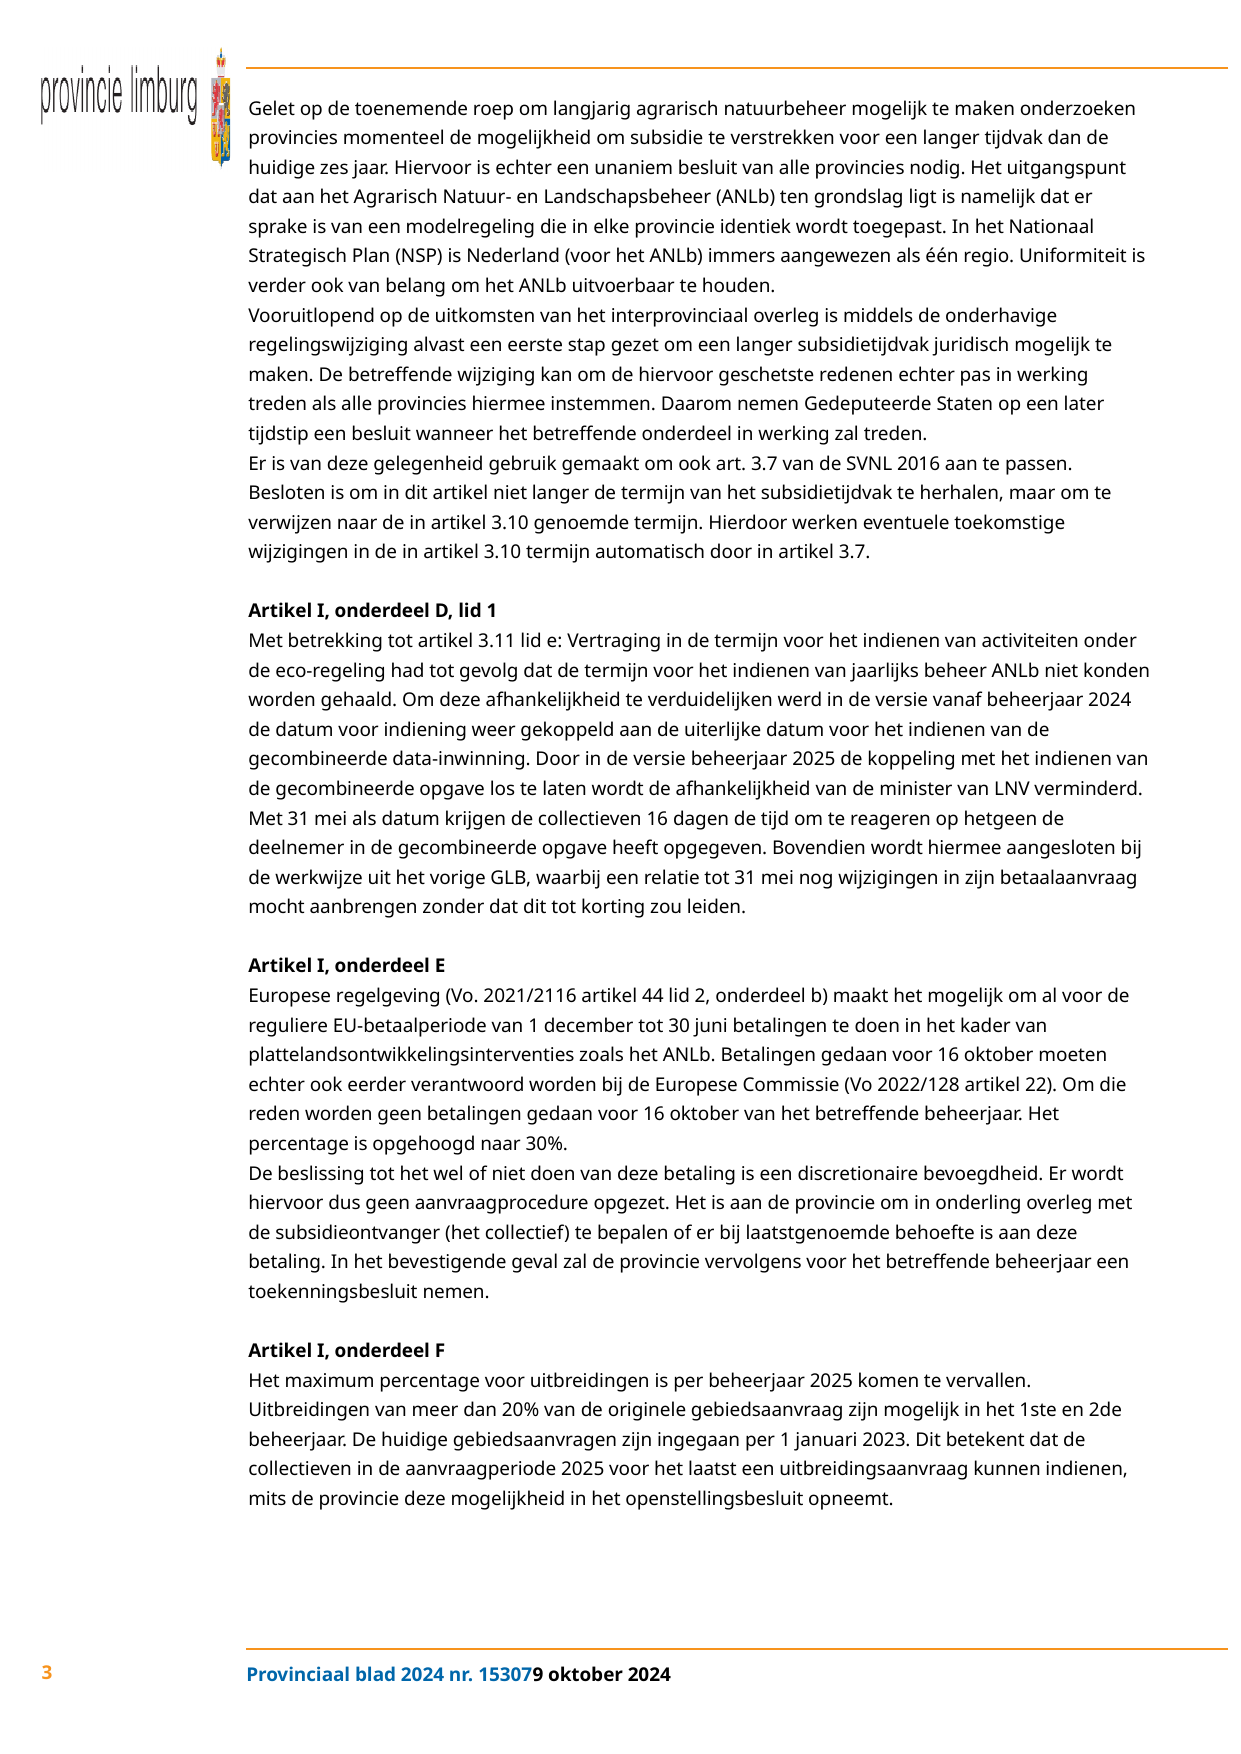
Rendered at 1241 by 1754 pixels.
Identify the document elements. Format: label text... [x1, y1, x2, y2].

text Met betrekking tot artikel 3.11 lid e: Vertraging in de termijn voor het indienen van activiteiten onder de eco-regeling had tot gevolg dat de termijn voor het indienen van jaarlijks beheer ANLb niet konden worden gehaald. Om deze afhankelijkheid te verduidelijken werd in de versie vanaf beheerjaar 2024 de datum voor indiening weer gekoppeld aan de uiterlijke datum voor het indienen van de gecombineerde data-inwinning. Door in de versie beheerjaar 2025 de koppeling met het indienen van de gecombineerde opgave los te laten wordt de afhankelijkheid van de minister van LNV verminderd. Met 31 mei als datum krijgen de collectieven 16 dagen de tijd om te reageren op hetgeen de deelnemer in de gecombineerde opgave heeft opgegeven. Bovendien wordt hiermee aangesloten bij de werkwijze uit het vorige GLB, waarbij een relatie tot 31 mei nog wijzigingen in zijn betaalaanvraag mocht aanbrengen zonder dat dit tot korting zou leiden. [248, 627, 1152, 919]
text Vooruitlopend op de uitkomsten van het interprovinciaal overleg is middels de onderhavige regelingswijziging alvast een eerste stap gezet om een langer subsidietijdvak juridisch mogelijk te maken. De betreffende wijziging kan om de hiervoor geschetste redenen echter pas in werking treden als alle provincies hiermee instemmen. Daarom nemen Gedeputeerde Staten op een later tijdstip een besluit wanneer het betreffende onderdeel in werking zal treden. [248, 302, 1152, 446]
text Artikel I, onderdeel E [248, 953, 1152, 978]
text Artikel I, onderdeel D, lid 1 [248, 598, 1152, 623]
text Europese regelgeving (Vo. 2021/2116 artikel 44 lid 2, onderdeel b) maakt het mogelijk om al voor de reguliere EU-betaalperiode van 1 december tot 30 juni betalingen te doen in het kader van plattelandsontwikkelingsinterventies zoals het ANLb. Betalingen gedaan voor 16 oktober moeten echter ook eerder verantwoord worden bij de Europese Commissie (Vo 2022/128 artikel 22). Om die reden worden geen betalingen gedaan voor 16 oktober van het betreffende beheerjaar. Het percentage is opgehoogd naar 30%. [248, 982, 1152, 1156]
picture [41, 47, 231, 172]
text Er is van deze gelegenheid gebruik gemaakt om ook art. 3.7 van de SVNL 2016 aan te passen. Besloten is om in dit artikel niet langer de termijn van het subsidietijdvak te herhalen, maar om te verwijzen naar de in artikel 3.10 genoemde termijn. Hierdoor werken eventuele toekomstige wijzigingen in de in artikel 3.10 termijn automatisch door in artikel 3.7. [248, 450, 1152, 564]
text Het maximum percentage voor uitbreidingen is per beheerjaar 2025 komen te vervallen. Uitbreidingen van meer dan 20% van de originele gebiedsaanvraag zijn mogelijk in het 1ste en 2de beheerjaar. De huidige gebiedsaanvragen zijn ingegaan per 1 januari 2023. Dit betekent dat de collectieven in de aanvraagperiode 2025 voor het laatst een uitbreidingsaanvraag kunnen indienen, mits de provincie deze mogelijkheid in het openstellingsbesluit opneemt. [248, 1367, 1152, 1511]
text De beslissing tot het wel of niet doen van deze betaling is een discretionaire bevoegdheid. Er wordt hiervoor dus geen aanvraagprocedure opgezet. Het is aan de provincie om in onderling overleg met de subsidieontvanger (het collectief) te bepalen of er bij laatstgenoemde behoefte is aan deze betaling. In het bevestigende geval zal de provincie vervolgens voor het betreffende beheerjaar een toekenningsbesluit nemen. [248, 1160, 1152, 1304]
text Gelet op de toenemende roep om langjarig agrarisch natuurbeheer mogelijk te maken onderzoeken provincies momenteel de mogelijkheid om subsidie te verstrekken voor een langer tijdvak dan de huidige zes jaar. Hiervoor is echter een unaniem besluit van alle provincies nodig. Het uitgangspunt dat aan het Agrarisch Natuur- en Landschapsbeheer (ANLb) ten grondslag ligt is namelijk dat er sprake is van een modelregeling die in elke provincie identiek wordt toegepast. In het Nationaal Strategisch Plan (NSP) is Nederland (voor het ANLb) immers aangewezen als één regio. Uniformiteit is verder ook van belang om het ANLb uitvoerbaar te houden. [248, 95, 1152, 298]
text Artikel I, onderdeel F [248, 1337, 1152, 1363]
